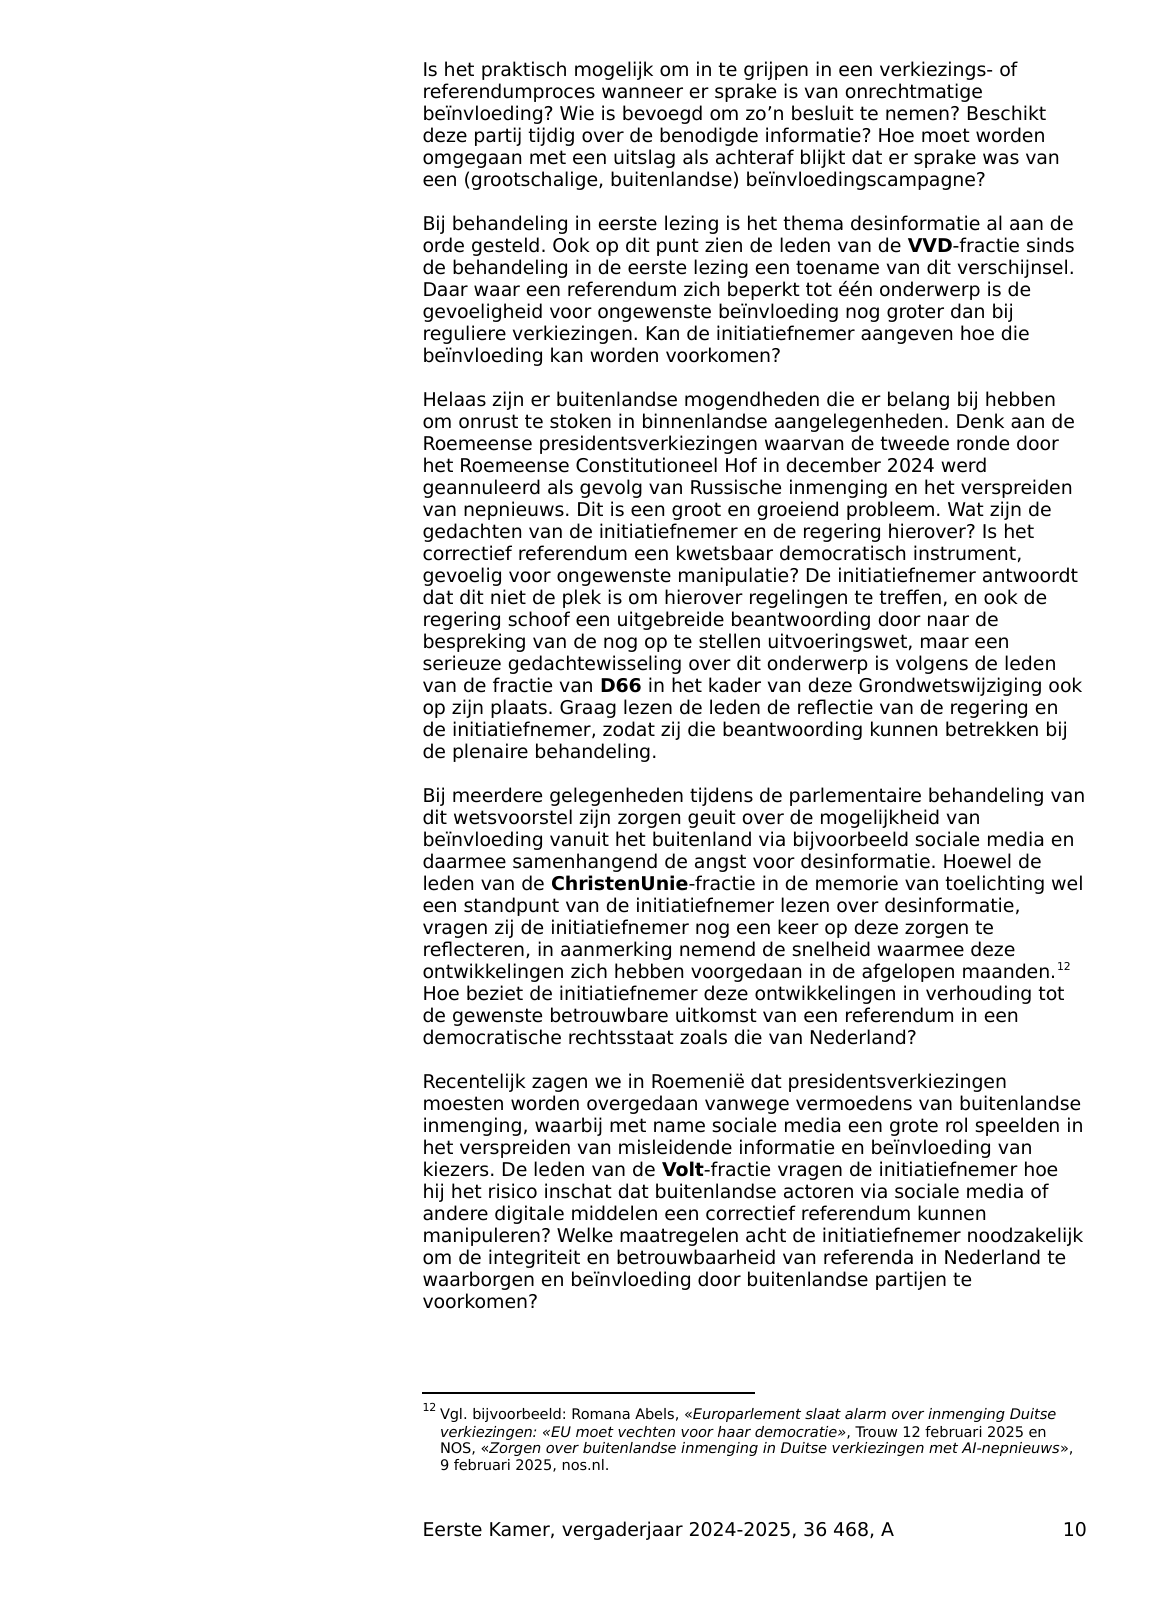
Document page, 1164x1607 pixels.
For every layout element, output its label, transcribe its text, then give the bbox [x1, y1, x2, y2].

text Recentelijk zagen we in Roemenië dat presidentsverkiezingen moesten worden overgedaan vanwege vermoedens van buitenlandse inmenging, waarbij met name sociale media een grote rol speelden in het verspreiden van misleidende informatie en beïnvloeding van kiezers. De leden van de Volt-fractie vragen de initiatiefnemer hoe hij het risico inschat dat buitenlandse actoren via sociale media of andere digitale middelen een correctief referendum kunnen manipuleren? Welke maatregelen acht de initiatiefnemer noodzakelijk om de integriteit en betrouwbaarheid van referenda in Nederland te waarborgen en beïnvloeding door buitenlandse partijen te voorkomen? [422, 1071, 1087, 1313]
text Bij meerdere gelegenheden tijdens de parlementaire behandeling van dit wetsvoorstel zijn zorgen geuit over de mogelijkheid van beïnvloeding vanuit het buitenland via bijvoorbeeld sociale media en daarmee samenhangend de angst voor desinformatie. Hoewel de leden van de ChristenUnie-fractie in de memorie van toelichting wel een standpunt van de initiatiefnemer lezen over desinformatie, vragen zij de initiatiefnemer nog een keer op deze zorgen te reflecteren, in aanmerking nemend de snelheid waarmee deze ontwikkelingen zich hebben voorgedaan in de afgelopen maanden. Hoe beziet de initiatiefnemer deze ontwikkelingen in verhouding tot de gewenste betrouwbare uitkomst van een referendum in een democratische rechtsstaat zoals die van Nederland? [422, 785, 1087, 1049]
text Helaas zijn er buitenlandse mogendheden die er belang bij hebben om onrust te stoken in binnenlandse aangelegenheden. Denk aan de Roemeense presidentsverkiezingen waarvan de tweede ronde door het Roemeense Constitutioneel Hof in december 2024 werd geannuleerd als gevolg van Russische inmenging en het verspreiden van nepnieuws. Dit is een groot en groeiend probleem. Wat zijn de gedachten van de initiatiefnemer en de regering hierover? Is het correctief referendum een kwetsbaar democratisch instrument, gevoelig voor ongewenste manipulatie? De initiatiefnemer antwoordt dat dit niet de plek is om hierover regelingen te treffen, en ook de regering schoof een uitgebreide beantwoording door naar de bespreking van de nog op te stellen uitvoeringswet, maar een serieuze gedachtewisseling over dit onderwerp is volgens de leden van de fractie van D66 in het kader van deze Grondwetswijziging ook op zijn plaats. Graag lezen de leden de reflectie van de regering en de initiatiefnemer, zodat zij die beantwoording kunnen betrekken bij de plenaire behandeling. [422, 389, 1087, 763]
text Bij behandeling in eerste lezing is het thema desinformatie al aan de orde gesteld. Ook op dit punt zien de leden van de VVD-fractie sinds de behandeling in de eerste lezing een toename van dit verschijnsel. Daar waar een referendum zich beperkt tot één onderwerp is de gevoeligheid voor ongewenste beïnvloeding nog groter dan bij reguliere verkiezingen. Kan de initiatiefnemer aangeven hoe die beïnvloeding kan worden voorkomen? [422, 213, 1087, 367]
text Vgl. bijvoorbeeld: Romana Abels, «Europarlement slaat alarm over inmenging Duitse verkiezingen: «EU moet vechten voor haar democratie», Trouw 12 februari 2025 en NOS, «Zorgen over buitenlandse inmenging in Duitse verkiezingen met AI-nepnieuws», 9 februari 2025, nos.nl. [422, 1402, 1087, 1474]
text Is het praktisch mogelijk om in te grijpen in een verkiezings- of referendumproces wanneer er sprake is van onrechtmatige beïnvloeding? Wie is bevoegd om zo’n besluit te nemen? Beschikt deze partij tijdig over de benodigde informatie? Hoe moet worden omgegaan met een uitslag als achteraf blijkt dat er sprake was van een (grootschalige, buitenlandse) beïnvloedingscampagne? [422, 59, 1087, 191]
